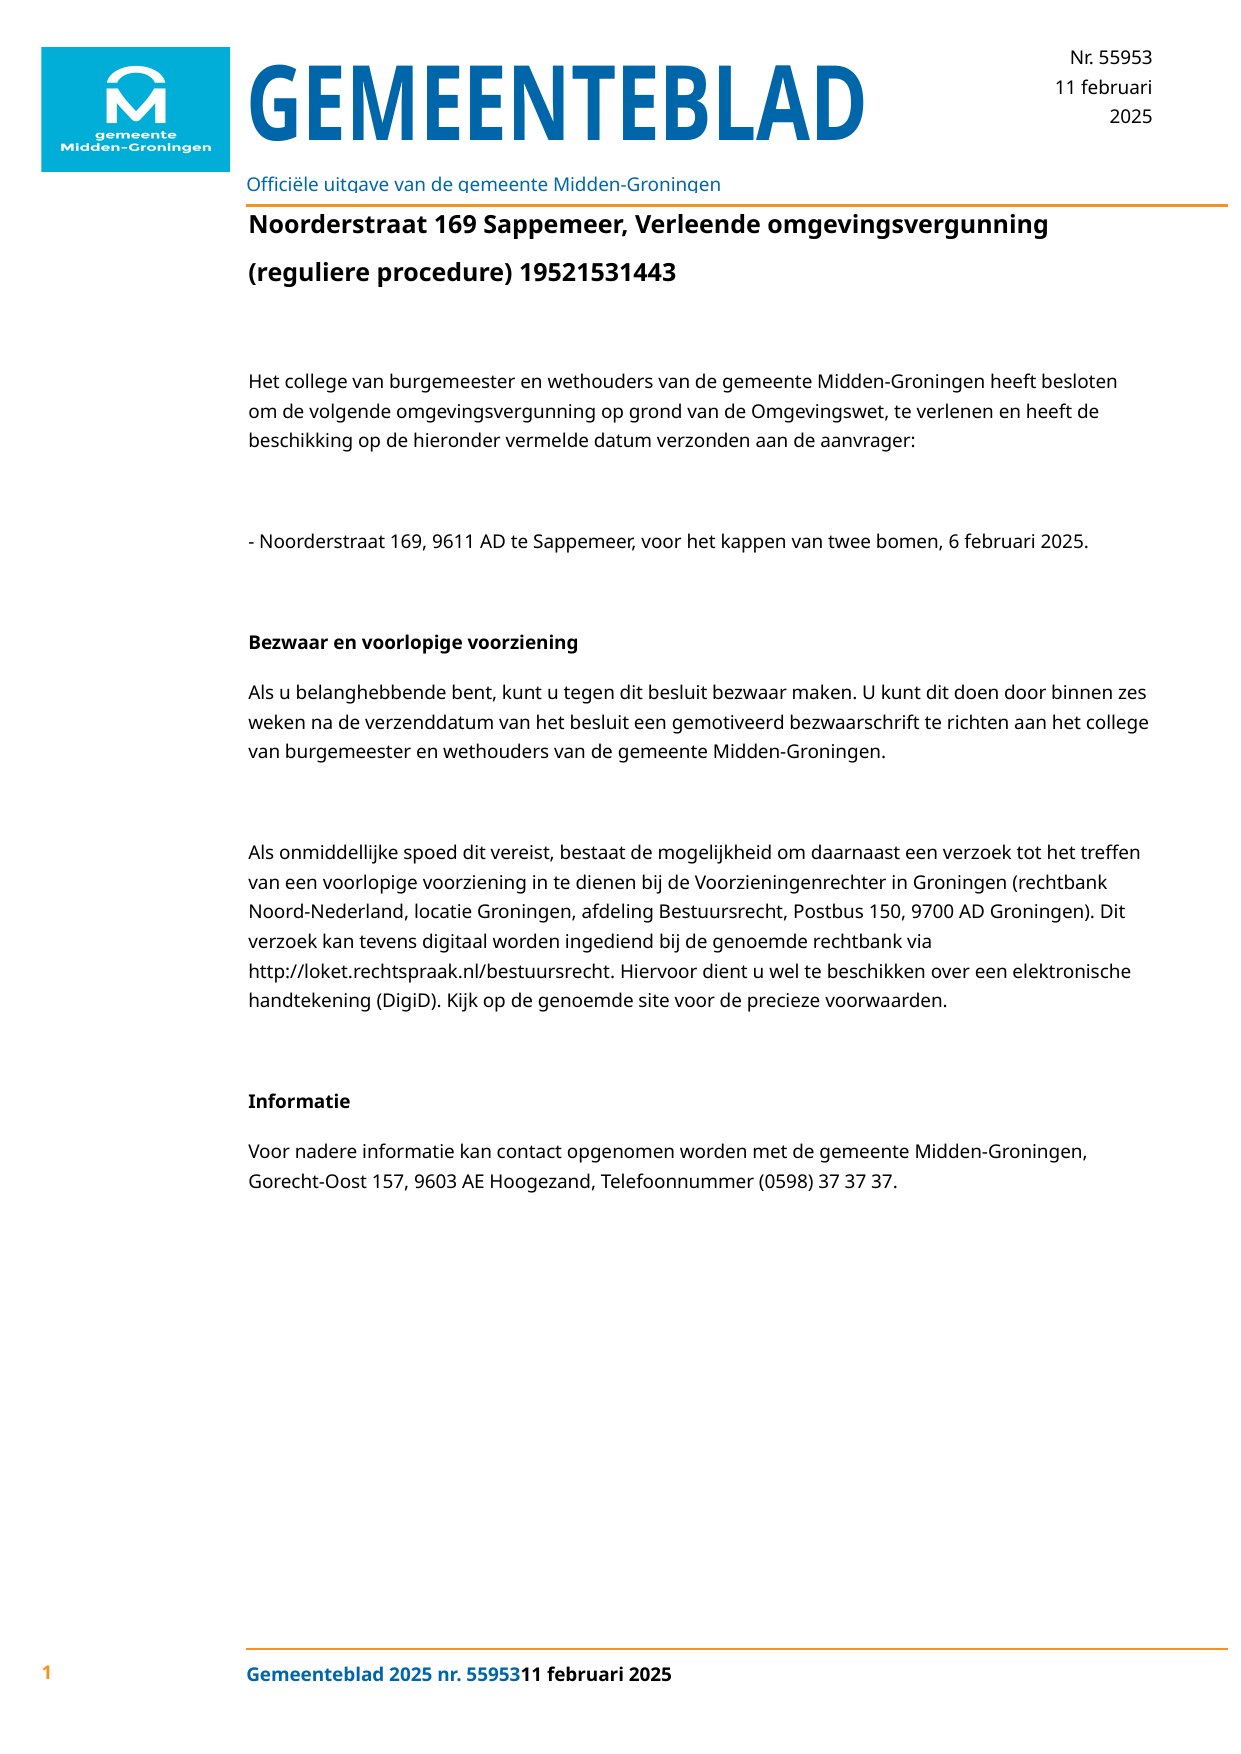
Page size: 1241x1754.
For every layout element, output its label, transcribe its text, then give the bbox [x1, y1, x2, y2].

text Bezwaar en voorlopige voorziening [248, 629, 1152, 655]
text Voor nadere informatie kan contact opgenomen worden met de gemeente Midden-Groningen, Gorecht-Oost 157, 9603 AE Hoogezand, Telefoonnummer (0598) 37 37 37. [248, 1139, 1152, 1194]
picture [108, 66, 164, 82]
text Noorderstraat 169 Sappemeer, Verleende omgevingsvergunning (reguliere procedure) 19521531443 [248, 207, 1152, 288]
picture [107, 89, 165, 122]
text Informatie [248, 1088, 1152, 1114]
text Als onmiddellijke spoed dit vereist, bestaat de mogelijkheid om daarnaast een verzoek tot het treffen van een voorlopige voorziening in te dienen bij de Voorzieningenrechter in Groningen (rechtbank Noord-Nederland, locatie Groningen, afdeling Bestuursrecht, Postbus 150, 9700 AD Groningen). Dit verzoek kan tevens digitaal worden ingediend bij de genoemde rechtbank via http://loket.rechtspraak.nl/bestuursrecht. Hiervoor dient u wel te beschikken over een elektronische handtekening (DigiD). Kijk op de genoemde site voor de precieze voorwaarden. [248, 839, 1152, 1013]
text Het college van burgemeester en wethouders van de gemeente Midden-Groningen heeft besloten om de volgende omgevingsvergunning op grond van de Omgevingswet, te verlenen en heeft de beschikking op de hieronder vermelde datum verzonden aan de aanvrager: [248, 368, 1152, 453]
text - Noorderstraat 169, 9611 AD te Sappemeer, voor het kappen van twee bomen, 6 februari 2025. [248, 528, 1152, 554]
text Als u belanghebbende bent, kunt u tegen dit besluit bezwaar maken. U kunt dit doen door binnen zes weken na de verzenddatum van het besluit een gemotiveerd bezwaarschrift te richten aan het college van burgemeester en wethouders van de gemeente Midden-Groningen. [248, 679, 1152, 764]
picture [184, 146, 190, 153]
